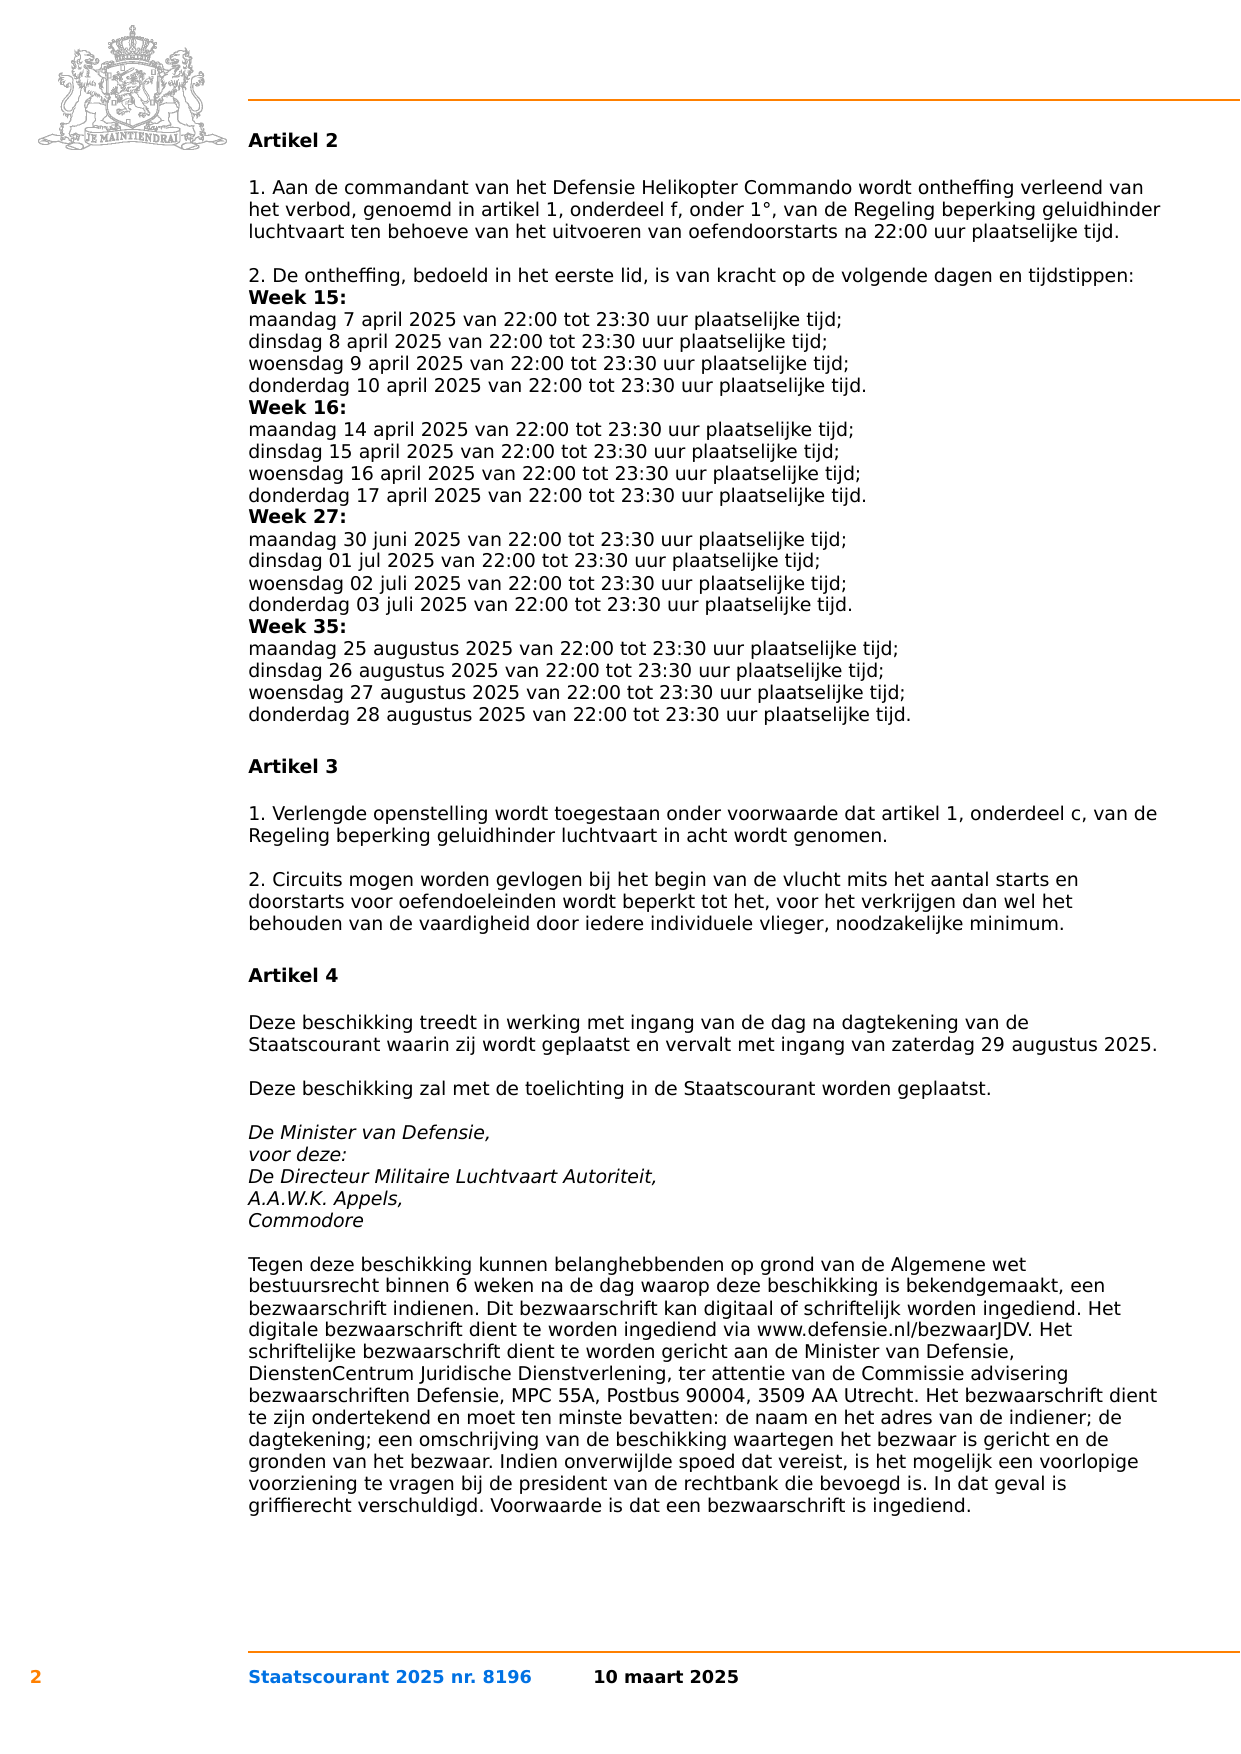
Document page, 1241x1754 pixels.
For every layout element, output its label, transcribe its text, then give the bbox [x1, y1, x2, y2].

text 1. Verlengde openstelling wordt toegestaan onder voorwaarde dat artikel 1, onderdeel c, van de Regeling beperking geluidhinder luchtvaart in acht wordt genomen. [248, 803, 1163, 847]
text woensdag 16 april 2025 van 22:00 tot 23:30 uur plaatselijke tijd; [248, 462, 1163, 484]
text maandag 14 april 2025 van 22:00 tot 23:30 uur plaatselijke tijd; [248, 418, 1163, 441]
text dinsdag 8 april 2025 van 22:00 tot 23:30 uur plaatselijke tijd; [248, 331, 1163, 353]
text De Minister van Defensie, voor deze: De Directeur Militaire Luchtvaart Autoriteit, A.A.W.K. Appels, Commodore [248, 1122, 1163, 1232]
text dinsdag 26 augustus 2025 van 22:00 tot 23:30 uur plaatselijke tijd; [248, 660, 1163, 682]
text woensdag 02 juli 2025 van 22:00 tot 23:30 uur plaatselijke tijd; [248, 572, 1163, 594]
text 2. De ontheffing, bedoeld in het eerste lid, is van kracht op de volgende dagen en tijdstippen: [248, 265, 1163, 287]
text dinsdag 01 jul 2025 van 22:00 tot 23:30 uur plaatselijke tijd; [248, 550, 1163, 572]
text woensdag 27 augustus 2025 van 22:00 tot 23:30 uur plaatselijke tijd; [248, 682, 1163, 704]
text 2. Circuits mogen worden gevlogen bij het begin van de vlucht mits het aantal starts en doorstarts voor oefendoeleinden wordt beperkt tot het, voor het verkrijgen dan wel het behouden van de vaardigheid door iedere individuele vlieger, noodzakelijke minimum. [248, 869, 1163, 935]
subtitle Artikel 2 [248, 130, 1163, 152]
text donderdag 28 augustus 2025 van 22:00 tot 23:30 uur plaatselijke tijd. [248, 704, 1163, 726]
text woensdag 9 april 2025 van 22:00 tot 23:30 uur plaatselijke tijd; [248, 353, 1163, 374]
text dinsdag 15 april 2025 van 22:00 tot 23:30 uur plaatselijke tijd; [248, 441, 1163, 462]
text donderdag 10 april 2025 van 22:00 tot 23:30 uur plaatselijke tijd. [248, 374, 1163, 397]
text Week 27: [248, 506, 1163, 528]
text Deze beschikking treedt in werking met ingang van de dag na dagtekening van de Staatscourant waarin zij wordt geplaatst en vervalt met ingang van zaterdag 29 augustus 2025. [248, 1012, 1163, 1056]
text 1. Aan de commandant van het Defensie Helikopter Commando wordt ontheffing verleend van het verbod, genoemd in artikel 1, onderdeel f, onder 1°, van de Regeling beperking geluidhinder luchtvaart ten behoeve van het uitvoeren van oefendoorstarts na 22:00 uur plaatselijke tijd. [248, 177, 1163, 243]
picture [38, 25, 227, 150]
text Week 15: [248, 287, 1163, 309]
text maandag 7 april 2025 van 22:00 tot 23:30 uur plaatselijke tijd; [248, 309, 1163, 331]
text Week 16: [248, 397, 1163, 418]
subtitle Artikel 4 [248, 965, 1163, 987]
subtitle Artikel 3 [248, 756, 1163, 778]
text Week 35: [248, 616, 1163, 638]
text Tegen deze beschikking kunnen belanghebbenden op grond van de Algemene wet bestuursrecht binnen 6 weken na de dag waarop deze beschikking is bekendgemaakt, een bezwaarschrift indienen. Dit bezwaarschrift kan digitaal of schriftelijk worden ingediend. Het digitale bezwaarschrift dient te worden ingediend via www.defensie.nl/bezwaarJDV. Het schriftelijke bezwaarschrift dient te worden gericht aan de Minister van Defensie, DienstenCentrum Juridische Dienstverlening, ter attentie van de Commissie advisering bezwaarschriften Defensie, MPC 55A, Postbus 90004, 3509 AA Utrecht. Het bezwaarschrift dient te zijn ondertekend en moet ten minste bevatten: de naam en het adres van de indiener; de dagtekening; een omschrijving van de beschikking waartegen het bezwaar is gericht en de gronden van het bezwaar. Indien onverwijlde spoed dat vereist, is het mogelijk een voorlopige voorziening te vragen bij de president van de rechtbank die bevoegd is. In dat geval is griffierecht verschuldigd. Voorwaarde is dat een bezwaarschrift is ingediend. [248, 1253, 1163, 1517]
text donderdag 17 april 2025 van 22:00 tot 23:30 uur plaatselijke tijd. [248, 484, 1163, 506]
text Deze beschikking zal met de toelichting in de Staatscourant worden geplaatst. [248, 1078, 1163, 1100]
text maandag 25 augustus 2025 van 22:00 tot 23:30 uur plaatselijke tijd; [248, 638, 1163, 660]
text donderdag 03 juli 2025 van 22:00 tot 23:30 uur plaatselijke tijd. [248, 594, 1163, 616]
text maandag 30 juni 2025 van 22:00 tot 23:30 uur plaatselijke tijd; [248, 528, 1163, 550]
